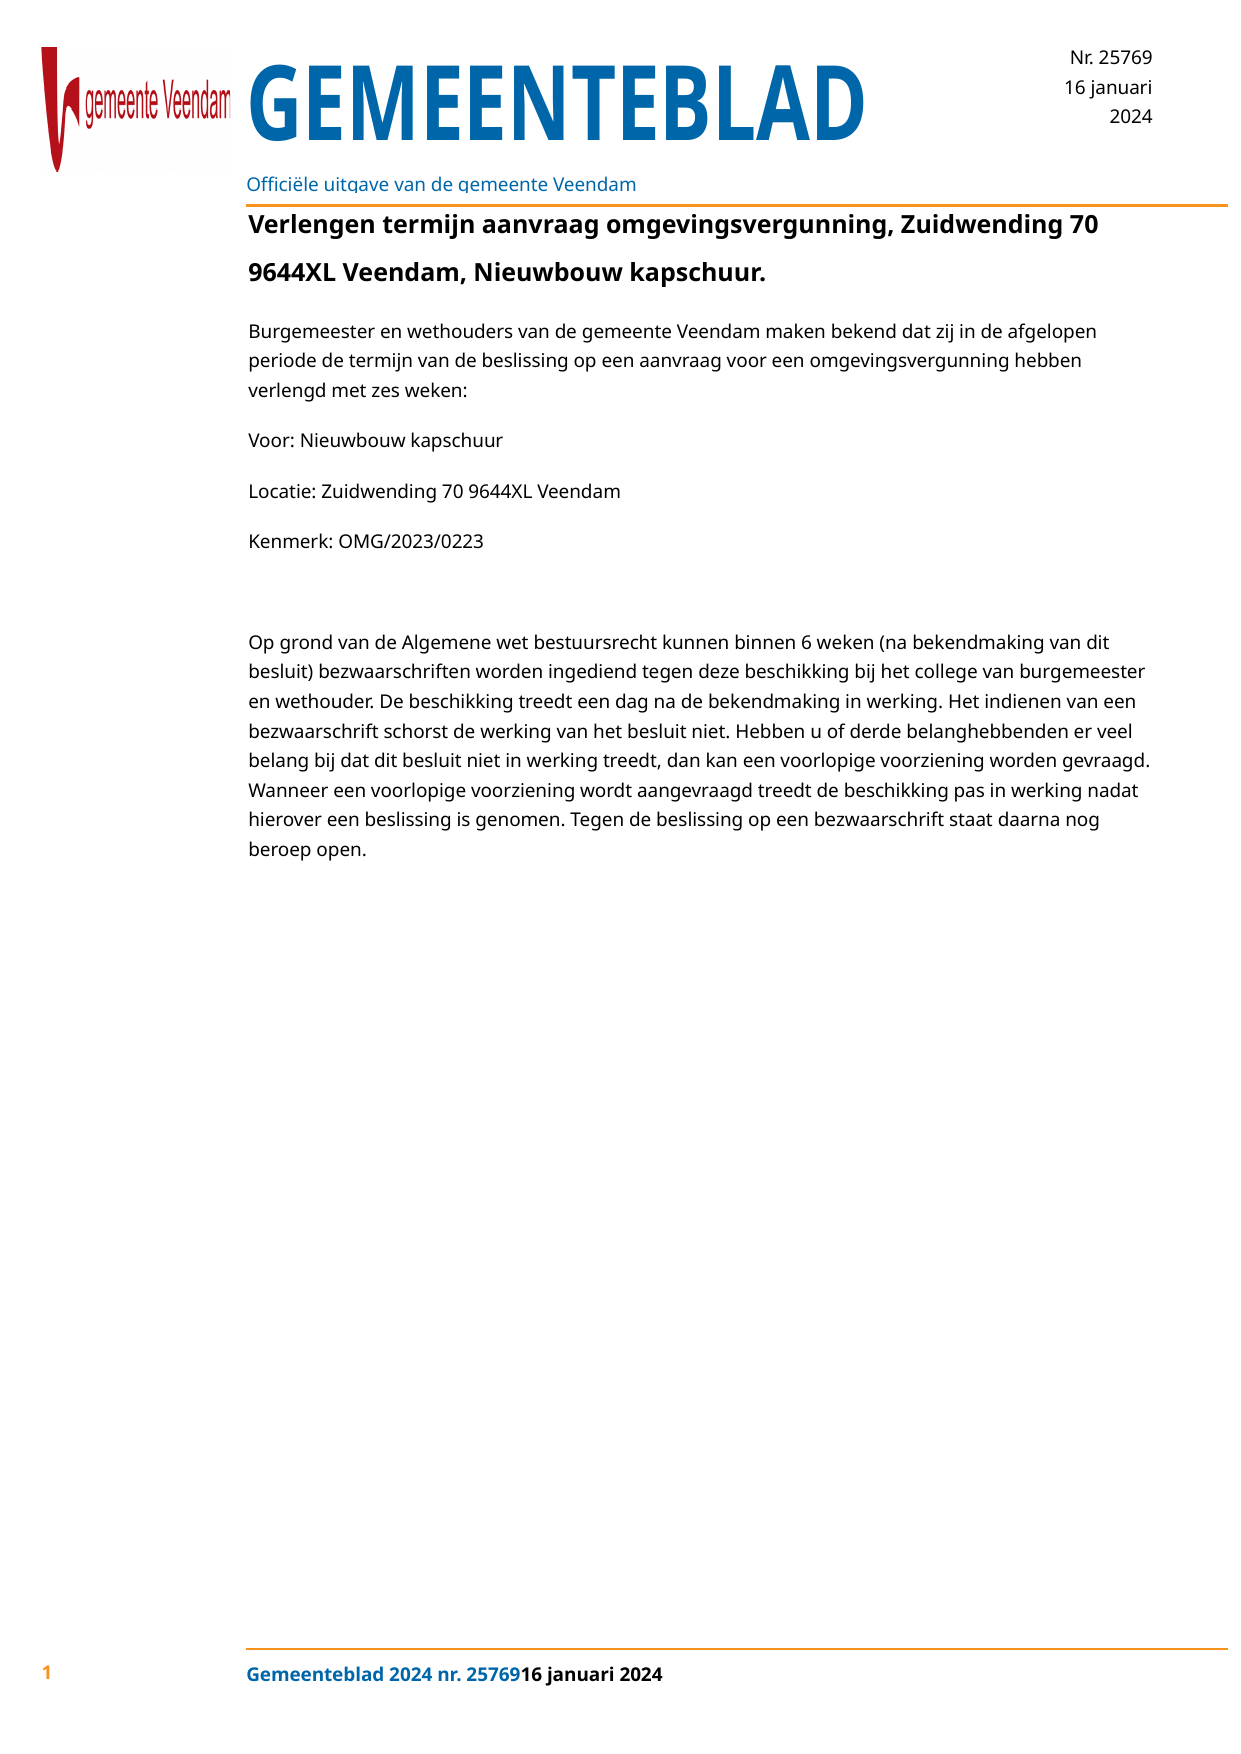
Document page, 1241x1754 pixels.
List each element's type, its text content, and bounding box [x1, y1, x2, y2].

text Verlengen termijn aanvraag omgevingsvergunning, Zuidwending 70 9644XL Veendam, Nieuwbouw kapschuur. [248, 207, 1152, 288]
text Kenmerk: OMG/2023/0223 [248, 528, 1152, 554]
picture [41, 47, 231, 172]
text Op grond van de Algemene wet bestuursrecht kunnen binnen 6 weken (na bekendmaking van dit besluit) bezwaarschriften worden ingediend tegen deze beschikking bij het college van burgemeester en wethouder. De beschikking treedt een dag na de bekendmaking in werking. Het indienen van een bezwaarschrift schorst de werking van het besluit niet. Hebben u of derde belanghebbenden er veel belang bij dat dit besluit niet in werking treedt, dan kan een voorlopige voorziening worden gevraagd. Wanneer een voorlopige voorziening wordt aangevraagd treedt de beschikking pas in werking nadat hierover een beslissing is genomen. Tegen de beslissing op een bezwaarschrift staat daarna nog beroep open. [248, 629, 1152, 862]
text Voor: Nieuwbouw kapschuur [248, 427, 1152, 453]
text Locatie: Zuidwending 70 9644XL Veendam [248, 478, 1152, 504]
text Burgemeester en wethouders van de gemeente Veendam maken bekend dat zij in de afgelopen periode de termijn van de beslissing op een aanvraag voor een omgevingsvergunning hebben verlengd met zes weken: [248, 318, 1152, 403]
